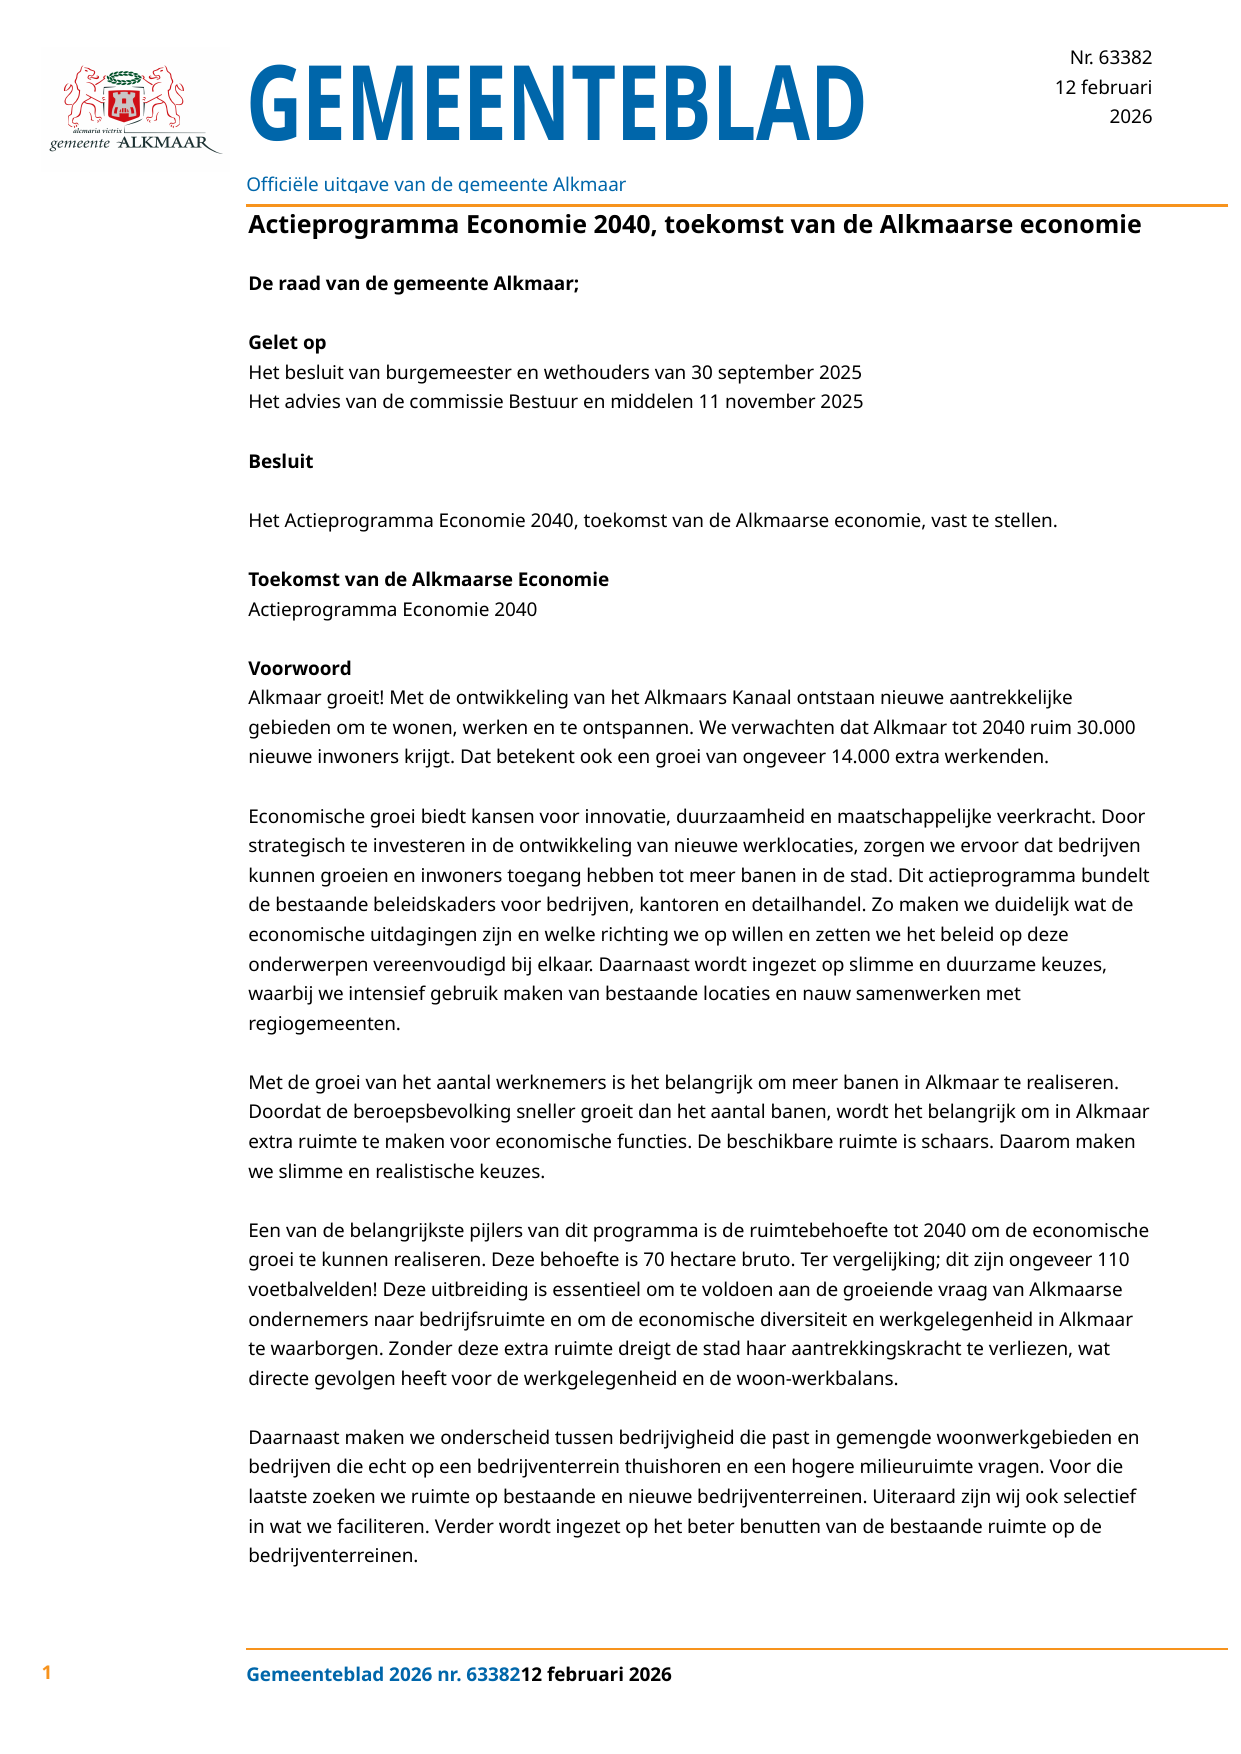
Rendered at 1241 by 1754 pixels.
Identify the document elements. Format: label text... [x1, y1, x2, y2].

text Gelet op [248, 329, 1152, 355]
text De raad van de gemeente Alkmaar; [248, 270, 1152, 296]
text Actieprogramma Economie 2040 [248, 596, 1152, 621]
text Voorwoord [248, 655, 1152, 681]
text Economische groei biedt kansen voor innovatie, duurzaamheid en maatschappelijke veerkracht. Door strategisch te investeren in de ontwikkeling van nieuwe werklocaties, zorgen we ervoor dat bedrijven kunnen groeien en inwoners toegang hebben tot meer banen in de stad. Dit actieprogramma bundelt de bestaande beleidskaders voor bedrijven, kantoren en detailhandel. Zo maken we duidelijk wat de economische uitdagingen zijn en welke richting we op willen en zetten we het beleid op deze onderwerpen vereenvoudigd bij elkaar. Daarnaast wordt ingezet op slimme en duurzame keuzes, waarbij we intensief gebruik maken van bestaande locaties en nauw samenwerken met regiogemeenten. [248, 803, 1152, 1036]
text Het besluit van burgemeester en wethouders van 30 september 2025 [248, 359, 1152, 385]
text Toekomst van de Alkmaarse Economie [248, 566, 1152, 592]
text Besluit [248, 448, 1152, 473]
text Daarnaast maken we onderscheid tussen bedrijvigheid die past in gemengde woonwerkgebieden en bedrijven die echt op een bedrijventerrein thuishoren en een hogere milieuruimte vragen. Voor die laatste zoeken we ruimte op bestaande en nieuwe bedrijventerreinen. Uiteraard zijn wij ook selectief in wat we faciliteren. Verder wordt ingezet op het beter benutten van de bestaande ruimte op de bedrijventerreinen. [248, 1424, 1152, 1568]
text Met de groei van het aantal werknemers is het belangrijk om meer banen in Alkmaar te realiseren. Doordat de beroepsbevolking sneller groeit dan het aantal banen, wordt het belangrijk om in Alkmaar extra ruimte te maken voor economische functies. De beschikbare ruimte is schaars. Daarom maken we slimme en realistische keuzes. [248, 1069, 1152, 1183]
picture [41, 47, 231, 172]
text Alkmaar groeit! Met de ontwikkeling van het Alkmaars Kanaal ontstaan nieuwe aantrekkelijke gebieden om te wonen, werken en te ontspannen. We verwachten dat Alkmaar tot 2040 ruim 30.000 nieuwe inwoners krijgt. Dat betekent ook een groei van ongeveer 14.000 extra werkenden. [248, 684, 1152, 769]
text Het Actieprogramma Economie 2040, toekomst van de Alkmaarse economie, vast te stellen. [248, 507, 1152, 533]
text Actieprogramma Economie 2040, toekomst van de Alkmaarse economie [248, 207, 1152, 241]
text Een van de belangrijkste pijlers van dit programma is de ruimtebehoefte tot 2040 om de economische groei te kunnen realiseren. Deze behoefte is 70 hectare bruto. Ter vergelijking; dit zijn ongeveer 110 voetbalvelden! Deze uitbreiding is essentieel om te voldoen aan de groeiende vraag van Alkmaarse ondernemers naar bedrijfsruimte en om de economische diversiteit en werkgelegenheid in Alkmaar te waarborgen. Zonder deze extra ruimte dreigt de stad haar aantrekkingskracht te verliezen, wat directe gevolgen heeft voor de werkgelegenheid en de woon-werkbalans. [248, 1217, 1152, 1391]
text Het advies van de commissie Bestuur en middelen 11 november 2025 [248, 389, 1152, 414]
